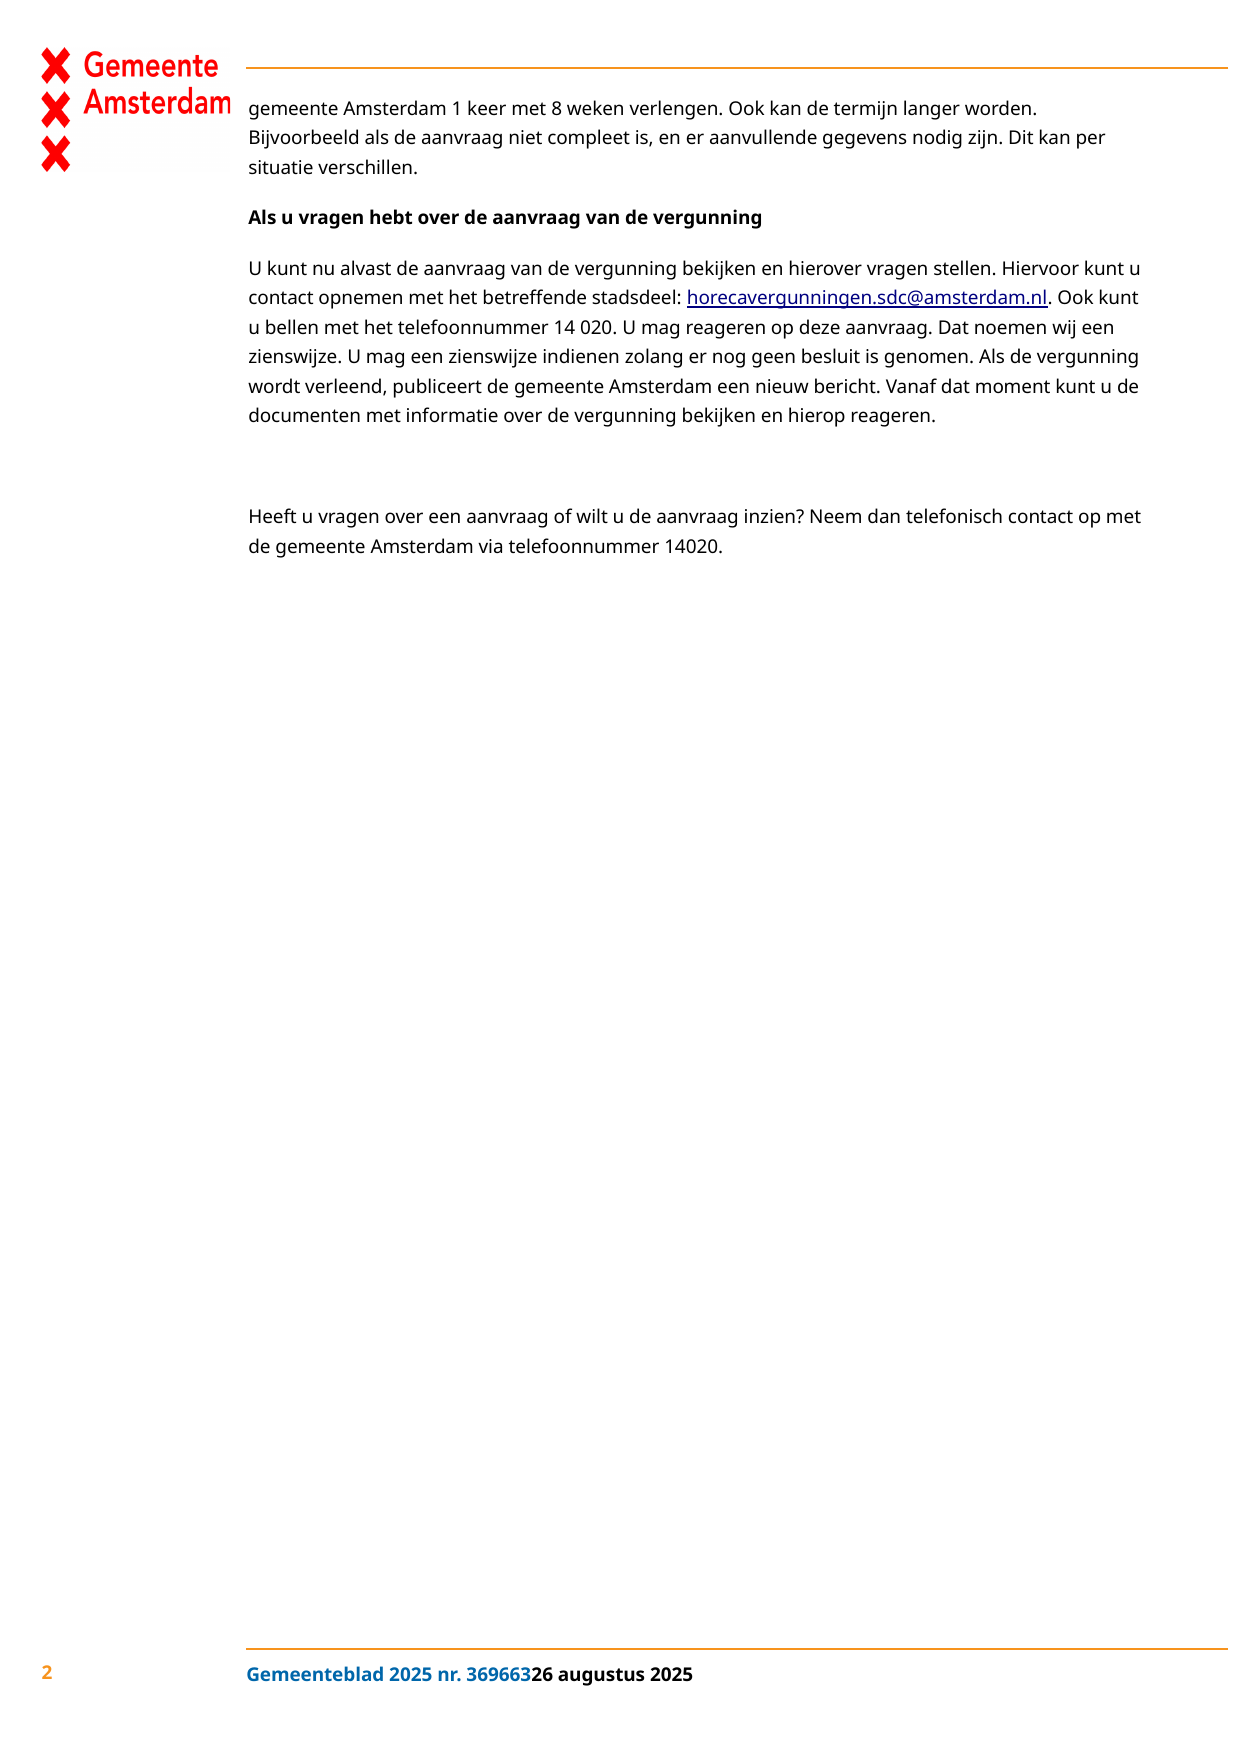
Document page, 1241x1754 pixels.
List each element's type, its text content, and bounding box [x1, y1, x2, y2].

text Heeft u vragen over een aanvraag of wilt u de aanvraag inzien? Neem dan telefonisch contact op met de gemeente Amsterdam via telefoonnummer 14020. [248, 503, 1152, 559]
text Als u vragen hebt over de aanvraag van de vergunning [248, 204, 1152, 230]
text gemeente Amsterdam 1 keer met 8 weken verlengen. Ook kan de termijn langer worden. Bijvoorbeeld als de aanvraag niet compleet is, en er aanvullende gegevens nodig zijn. Dit kan per situatie verschillen. [248, 95, 1152, 180]
picture [41, 47, 231, 172]
text U kunt nu alvast de aanvraag van de vergunning bekijken en hierover vragen stellen. Hiervoor kunt u contact opnemen met het betreffende stadsdeel: horecavergunningen.sdc@amsterdam.nl. Ook kunt u bellen met het telefoonnummer 14 020. U mag reageren op deze aanvraag. Dat noemen wij een zienswijze. U mag een zienswijze indienen zolang er nog geen besluit is genomen. Als de vergunning wordt verleend, publiceert de gemeente Amsterdam een nieuw bericht. Vanaf dat moment kunt u de documenten met informatie over de vergunning bekijken en hierop reageren. [248, 255, 1152, 428]
